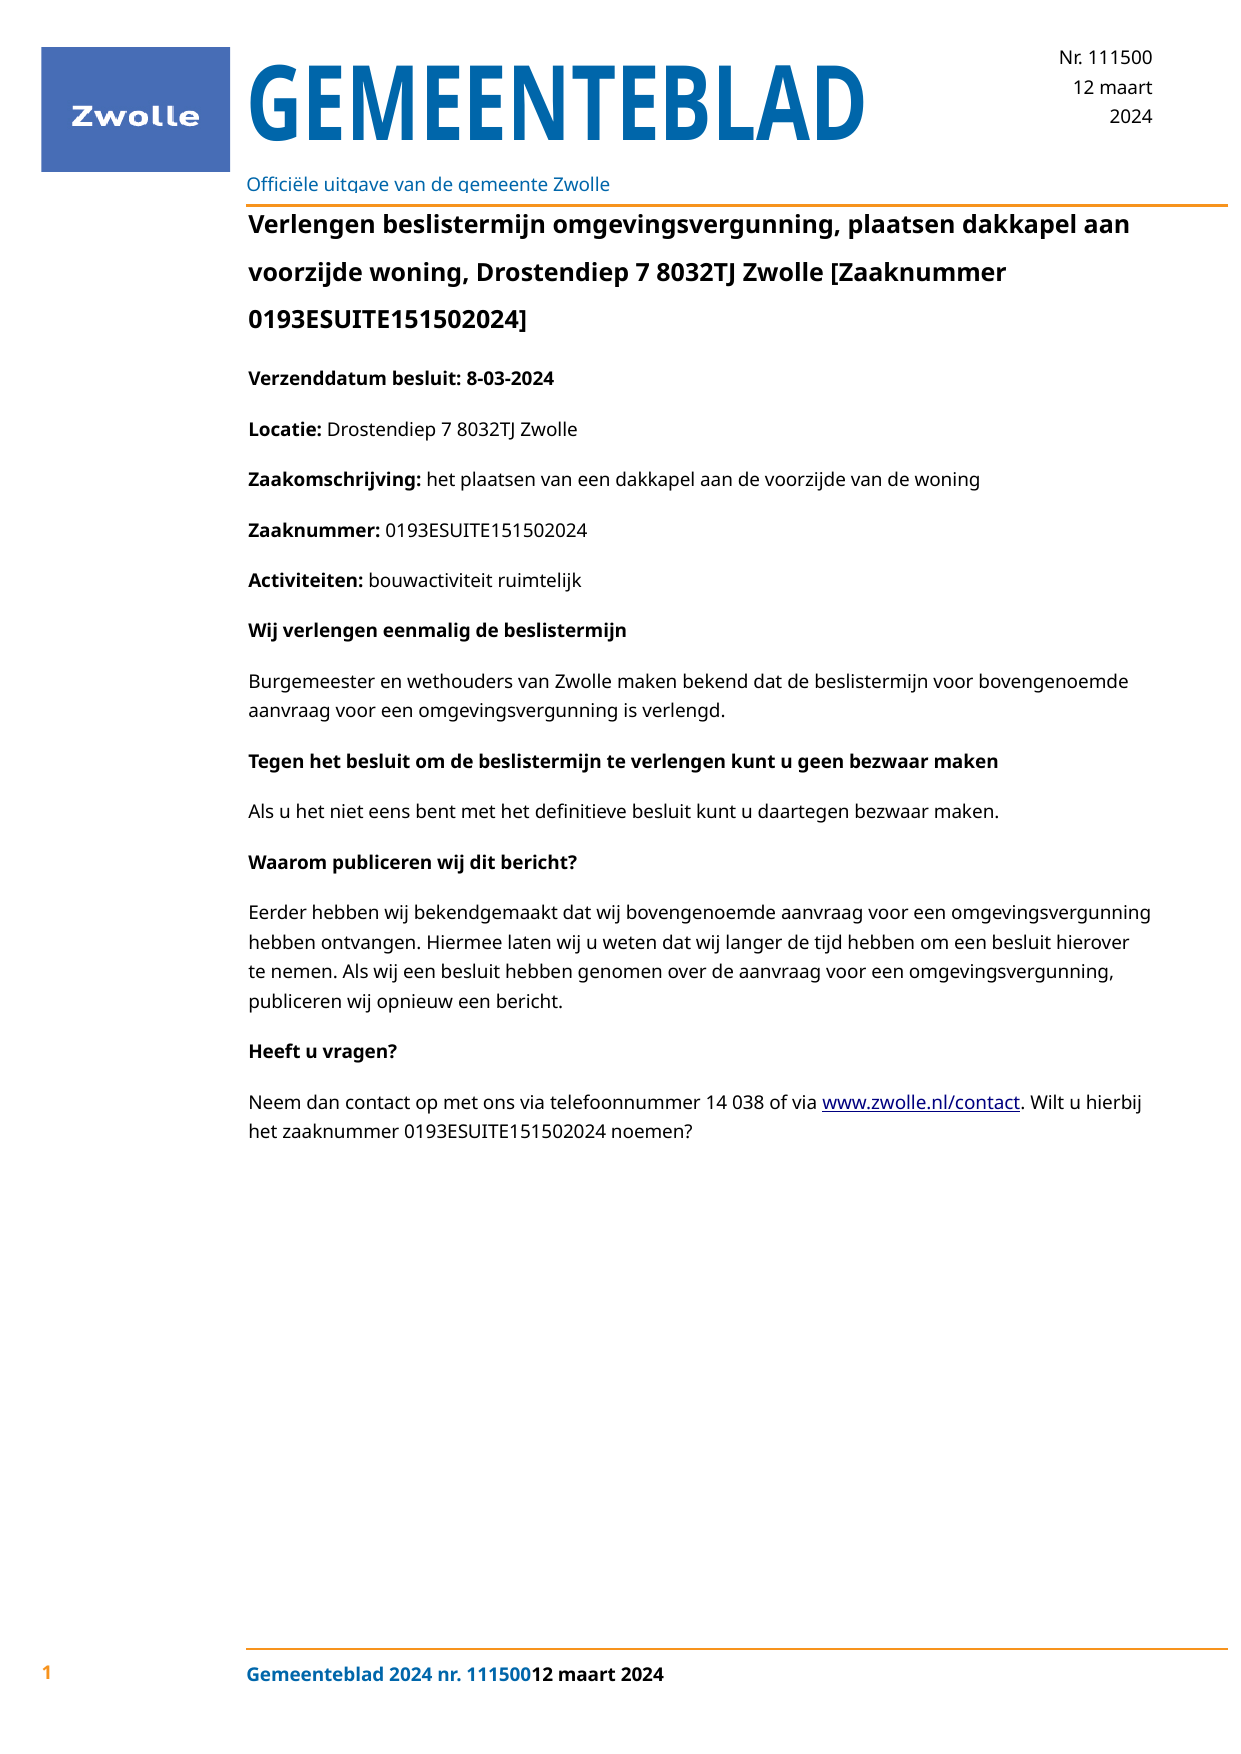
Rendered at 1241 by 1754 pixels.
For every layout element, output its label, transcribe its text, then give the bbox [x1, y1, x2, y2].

text Neem dan contact op met ons via telefoonnummer 14 038 of via www.zwolle.nl/contact. Wilt u hierbij het zaaknummer 0193ESUITE151502024 noemen? [248, 1089, 1152, 1144]
text Verlengen beslistermijn omgevingsvergunning, plaatsen dakkapel aan voorzijde woning, Drostendiep 7 8032TJ Zwolle [Zaaknummer 0193ESUITE151502024] [248, 207, 1152, 336]
text Burgemeester en wethouders van Zwolle maken bekend dat de beslistermijn voor bovengenoemde aanvraag voor een omgevingsvergunning is verlengd. [248, 668, 1152, 723]
text Waarom publiceren wij dit bericht? [248, 849, 1152, 874]
text Zaaknummer: 0193ESUITE151502024 [248, 517, 1152, 542]
text Eerder hebben wij bekendgemaakt dat wij bovengenoemde aanvraag voor een omgevingsvergunning hebben ontvangen. Hiermee laten wij u weten dat wij langer de tijd hebben om een besluit hierover te nemen. Als wij een besluit hebben genomen over de aanvraag voor een omgevingsvergunning, publiceren wij opnieuw een bericht. [248, 899, 1152, 1014]
text Verzenddatum besluit: 8-03-2024 [248, 366, 1152, 391]
picture [41, 47, 231, 172]
text Locatie: Drostendiep 7 8032TJ Zwolle [248, 416, 1152, 442]
text Als u het niet eens bent met het definitieve besluit kunt u daartegen bezwaar maken. [248, 798, 1152, 824]
text Tegen het besluit om de beslistermijn te verlengen kunt u geen bezwaar maken [248, 748, 1152, 774]
text Activiteiten: bouwactiviteit ruimtelijk [248, 567, 1152, 593]
text Zaakomschrijving: het plaatsen van een dakkapel aan de voorzijde van de woning [248, 466, 1152, 492]
text Heeft u vragen? [248, 1038, 1152, 1064]
text Wij verlengen eenmalig de beslistermijn [248, 618, 1152, 643]
